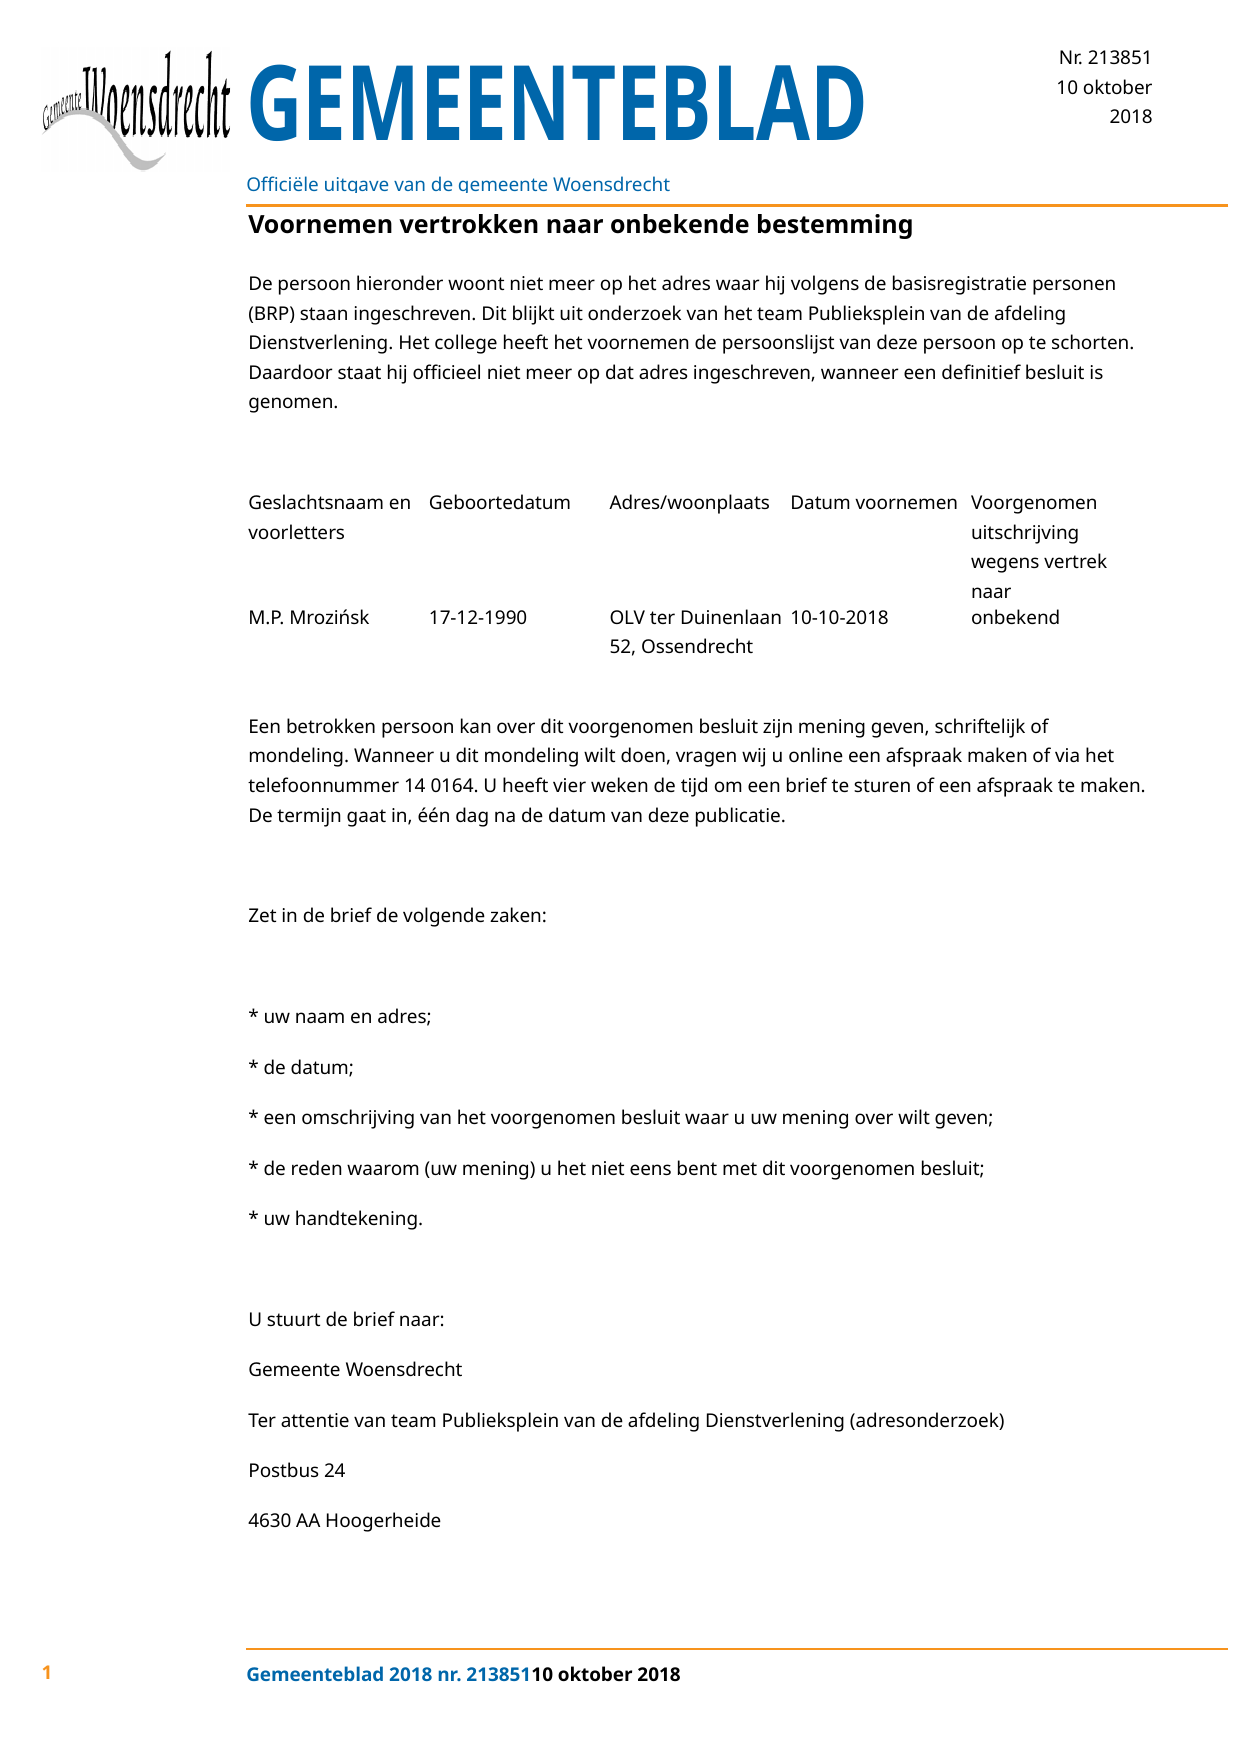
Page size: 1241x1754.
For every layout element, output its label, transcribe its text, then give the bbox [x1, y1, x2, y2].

text 4630 AA Hoogerheide [248, 1508, 1152, 1533]
table_header Voorgenomen uitschrijving wegens vertrek naar [971, 490, 1152, 604]
text * de datum; [248, 1054, 1152, 1079]
text U stuurt de brief naar: [248, 1306, 1152, 1332]
text Gemeente Woensdrecht [248, 1356, 1152, 1382]
table_header Geslachtsnaam en voorletters [248, 490, 429, 604]
text Ter attentie van team Publieksplein van de afdeling Dienstverlening (adresonderzoek) [248, 1407, 1152, 1432]
table_header Datum voornemen [790, 490, 971, 604]
table_cell onbekend [971, 604, 1152, 659]
text Zet in de brief de volgende zaken: [248, 903, 1152, 928]
table_cell 10-10-2018 [790, 604, 971, 659]
text De persoon hieronder woont niet meer op het adres waar hij volgens de basisregistratie personen (BRP) staan ingeschreven. Dit blijkt uit onderzoek van het team Publieksplein van de afdeling Dienstverlening. Het college heeft het voornemen de persoonslijst van deze persoon op te schorten. Daardoor staat hij officieel niet meer op dat adres ingeschreven, wanneer een definitief besluit is genomen. [248, 270, 1152, 414]
text * een omschrijving van het voorgenomen besluit waar u uw mening over wilt geven; [248, 1104, 1152, 1130]
text Een betrokken persoon kan over dit voorgenomen besluit zijn mening geven, schriftelijk of mondeling. Wanneer u dit mondeling wilt doen, vragen wij u online een afspraak maken of via het telefoonnummer 14 0164. U heeft vier weken de tijd om een brief te sturen of een afspraak te maken. De termijn gaat in, één dag na de datum van deze publicatie. [248, 713, 1152, 827]
table_header Adres/woonplaats [609, 490, 790, 604]
table_cell M.P. Mrozińsk [248, 604, 429, 659]
text Postbus 24 [248, 1457, 1152, 1483]
text * uw naam en adres; [248, 1003, 1152, 1029]
table_cell 17-12-1990 [429, 604, 609, 659]
table_cell OLV ter Duinenlaan 52, Ossendrecht [609, 604, 790, 659]
table_header Geboortedatum [429, 490, 609, 604]
text * uw handtekening. [248, 1205, 1152, 1231]
text Voornemen vertrokken naar onbekende bestemming [248, 207, 1152, 241]
text * de reden waarom (uw mening) u het niet eens bent met dit voorgenomen besluit; [248, 1155, 1152, 1180]
picture [41, 47, 231, 172]
